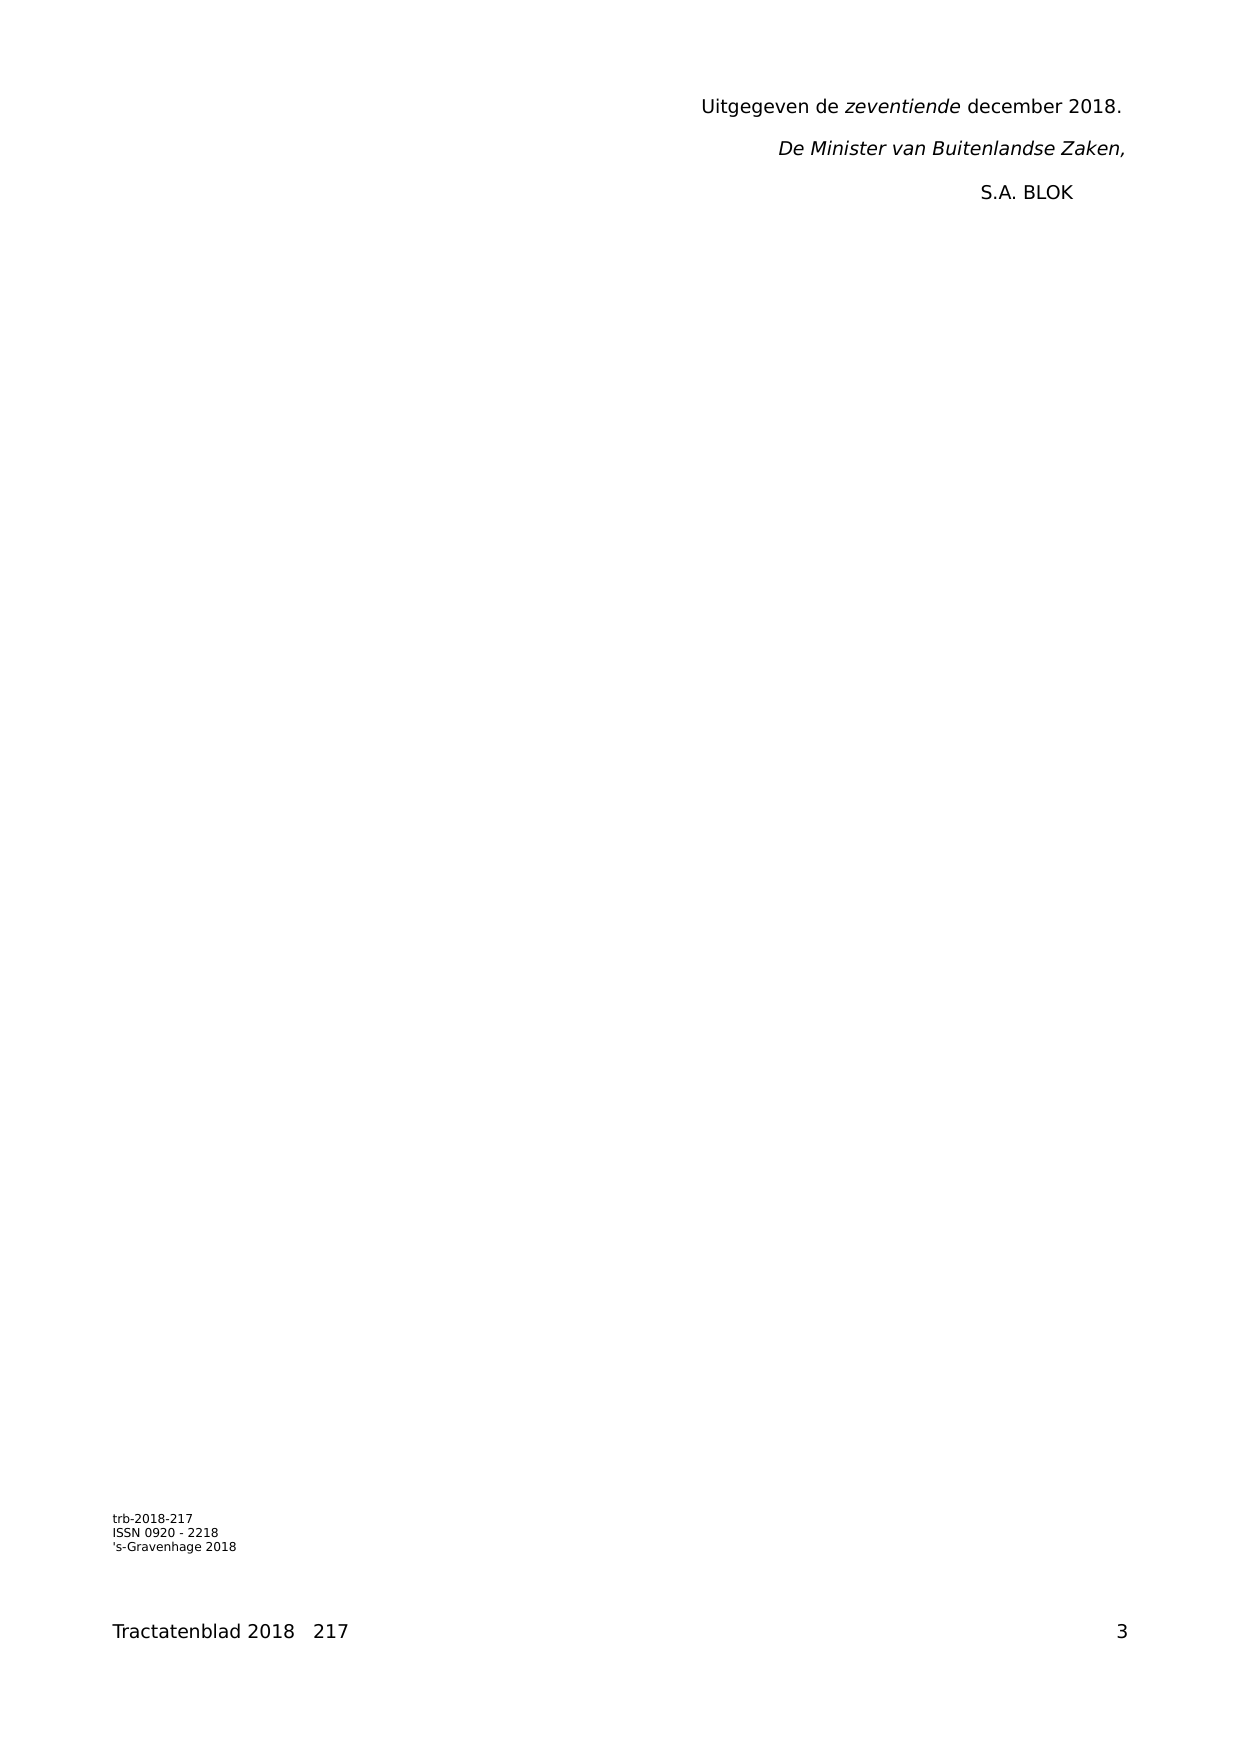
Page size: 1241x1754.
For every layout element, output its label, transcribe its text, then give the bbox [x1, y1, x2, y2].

text De Minister van Buitenlandse Zaken, S.A. BLOK [112, 138, 1128, 204]
text ISSN 0920 - 2218 [112, 1526, 346, 1540]
text Uitgegeven de zeventiende december 2018. [112, 96, 1128, 118]
text trb-2018-217 [112, 1512, 346, 1526]
text 's-Gravenhage 2018 [112, 1540, 346, 1554]
